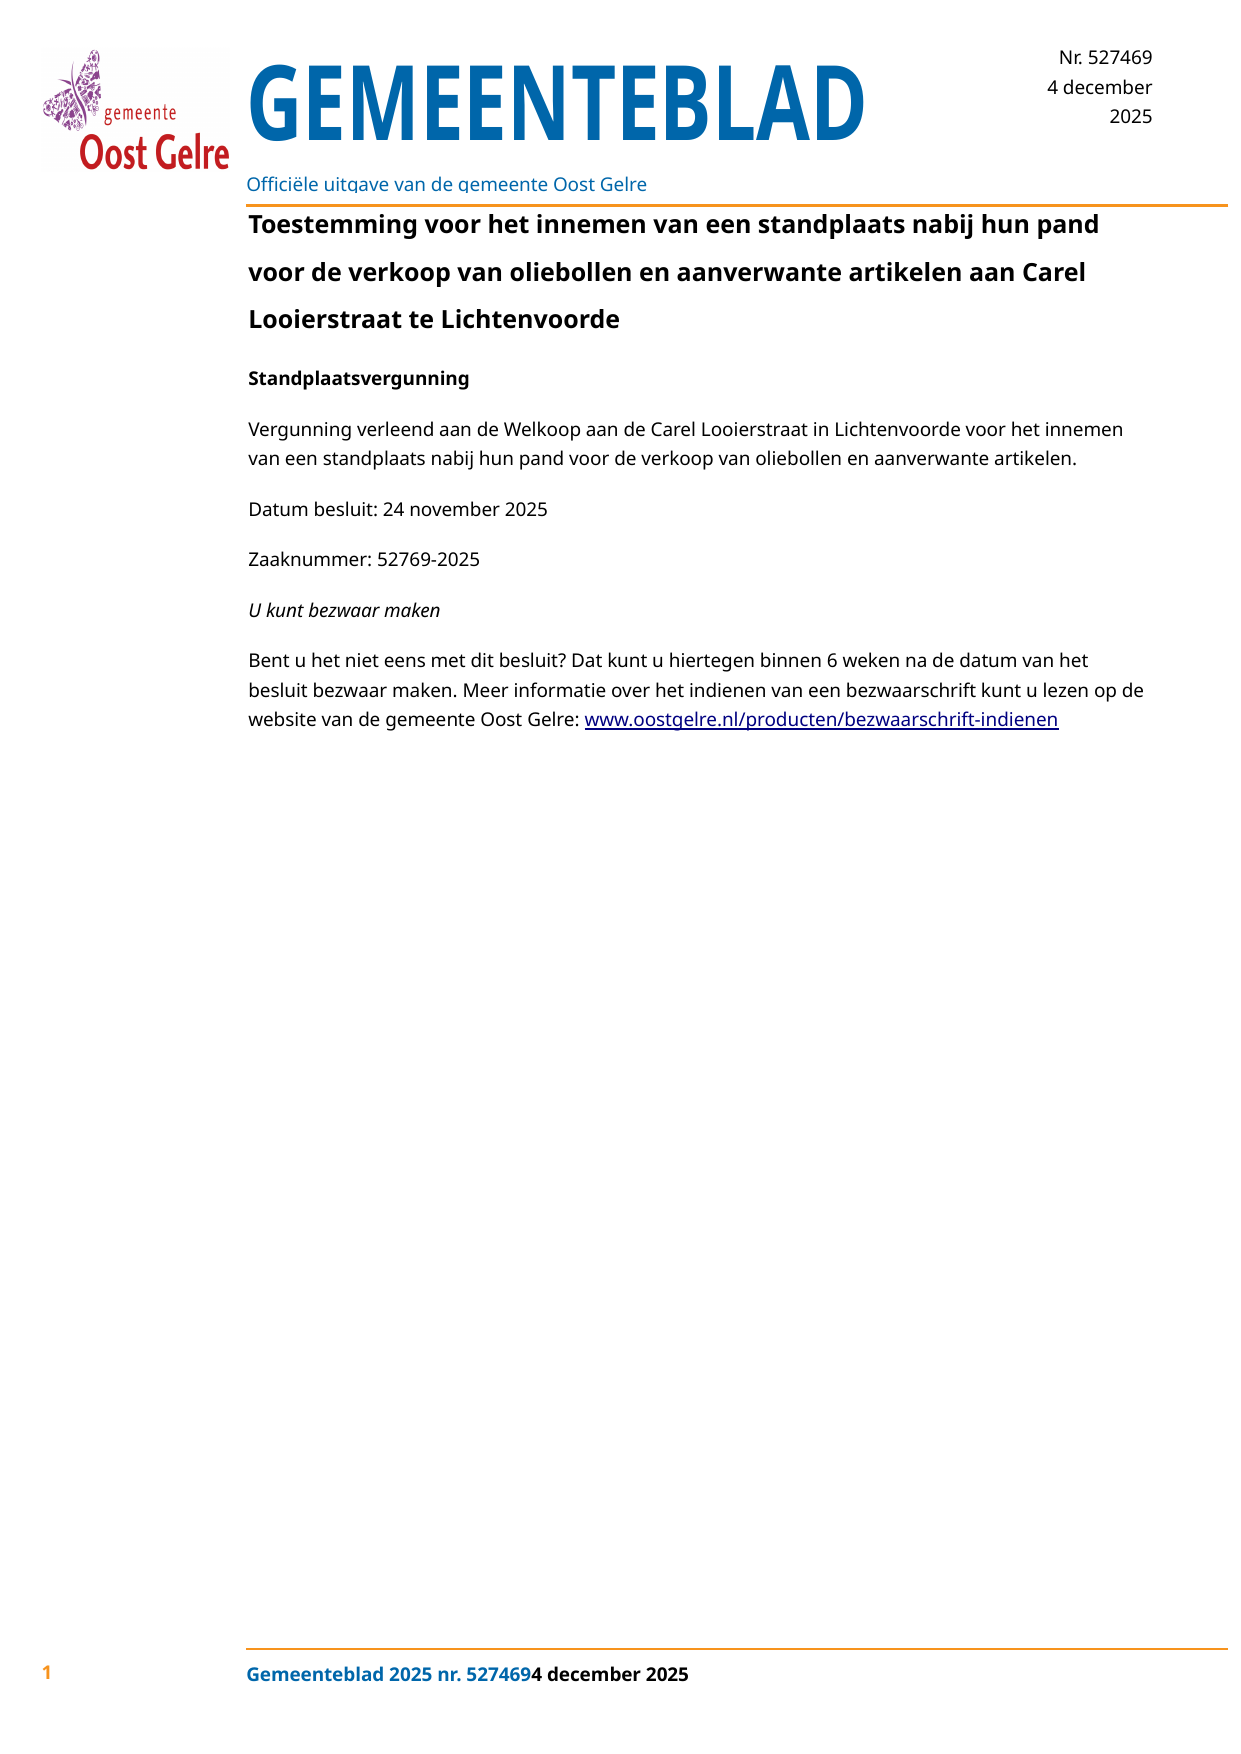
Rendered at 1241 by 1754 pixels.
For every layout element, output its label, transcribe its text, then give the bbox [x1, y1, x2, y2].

text Bent u het niet eens met dit besluit? Dat kunt u hiertegen binnen 6 weken na de datum van het besluit bezwaar maken. Meer informatie over het indienen van een bezwaarschrift kunt u lezen op de website van de gemeente Oost Gelre: www.oostgelre.nl/producten/bezwaarschrift-indienen [248, 647, 1152, 732]
text Datum besluit: 24 november 2025 [248, 496, 1152, 522]
text Vergunning verleend aan de Welkoop aan de Carel Looierstraat in Lichtenvoorde voor het innemen van een standplaats nabij hun pand voor de verkoop van oliebollen en aanverwante artikelen. [248, 416, 1152, 471]
text U kunt bezwaar maken [248, 597, 1152, 622]
picture [41, 47, 231, 172]
text Standplaatsvergunning [248, 366, 1152, 391]
text Toestemming voor het innemen van een standplaats nabij hun pand voor de verkoop van oliebollen en aanverwante artikelen aan Carel Looierstraat te Lichtenvoorde [248, 207, 1152, 336]
text Zaaknummer: 52769-2025 [248, 546, 1152, 572]
